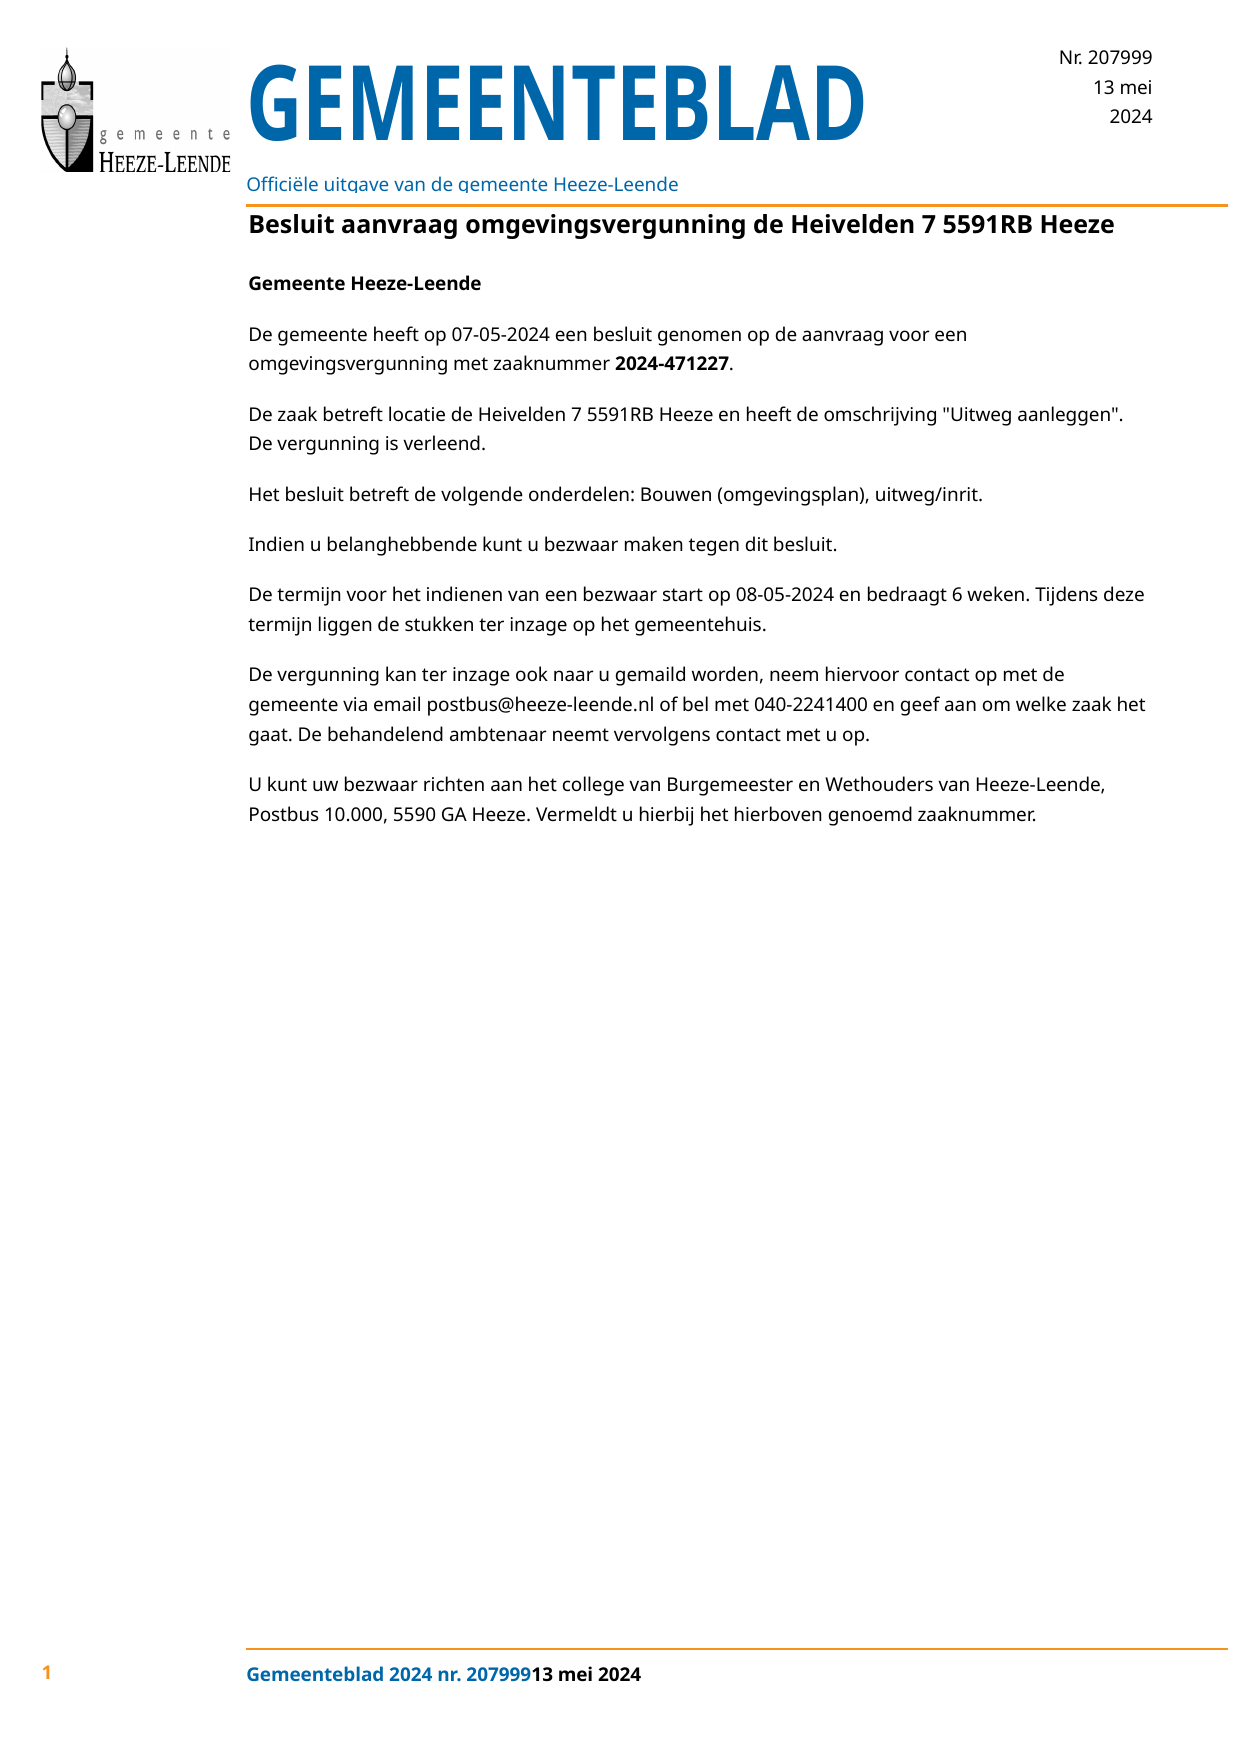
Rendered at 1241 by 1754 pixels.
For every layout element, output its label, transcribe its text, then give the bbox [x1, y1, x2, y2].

text De gemeente heeft op 07-05-2024 een besluit genomen op de aanvraag voor een omgevingsvergunning met zaaknummer 2024-471227. [248, 321, 1152, 376]
text Indien u belanghebbende kunt u bezwaar maken tegen dit besluit. [248, 531, 1152, 557]
text De vergunning kan ter inzage ook naar u gemaild worden, neem hiervoor contact op met de gemeente via email postbus@heeze-leende.nl of bel met 040-2241400 en geef aan om welke zaak het gaat. De behandelend ambtenaar neemt vervolgens contact met u op. [248, 662, 1152, 746]
text De zaak betreft locatie de Heivelden 7 5591RB Heeze en heeft de omschrijving "Uitweg aanleggen". De vergunning is verleend. [248, 401, 1152, 456]
text Gemeente Heeze-Leende [248, 270, 1152, 296]
text U kunt uw bezwaar richten aan het college van Burgemeester en Wethouders van Heeze-Leende, Postbus 10.000, 5590 GA Heeze. Vermeldt u hierbij het hierboven genoemd zaaknummer. [248, 771, 1152, 826]
text Het besluit betreft de volgende onderdelen: Bouwen (omgevingsplan), uitweg/inrit. [248, 481, 1152, 506]
picture [41, 47, 231, 172]
text De termijn voor het indienen van een bezwaar start op 08-05-2024 en bedraagt 6 weken. Tijdens deze termijn liggen de stukken ter inzage op het gemeentehuis. [248, 582, 1152, 637]
text Besluit aanvraag omgevingsvergunning de Heivelden 7 5591RB Heeze [248, 207, 1152, 241]
